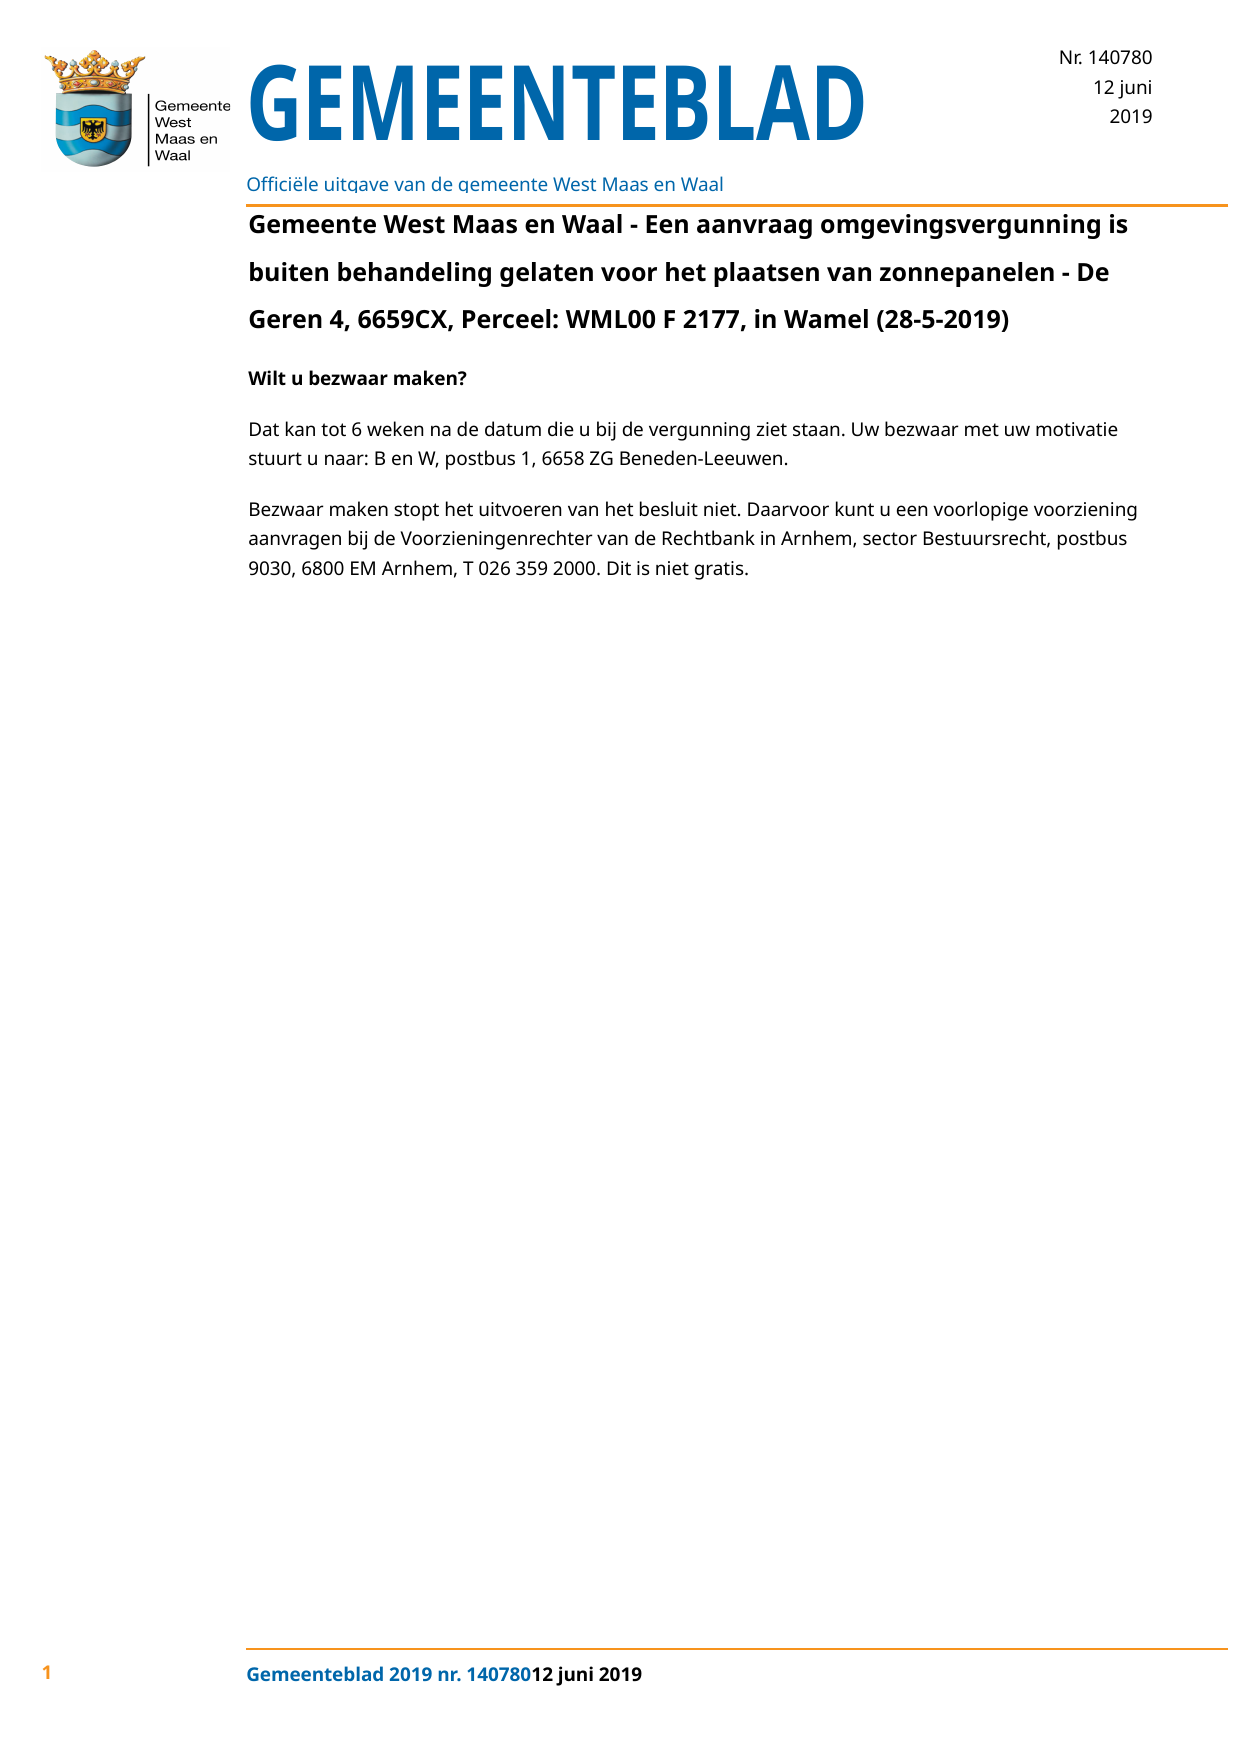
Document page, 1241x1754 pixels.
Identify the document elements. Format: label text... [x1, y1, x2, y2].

picture [41, 47, 231, 172]
text Wilt u bezwaar maken? [248, 366, 1152, 391]
text Dat kan tot 6 weken na de datum die u bij de vergunning ziet staan. Uw bezwaar met uw motivatie stuurt u naar: B en W, postbus 1, 6658 ZG Beneden-Leeuwen. [248, 416, 1152, 471]
text Bezwaar maken stopt het uitvoeren van het besluit niet. Daarvoor kunt u een voorlopige voorziening aanvragen bij de Voorzieningenrechter van de Rechtbank in Arnhem, sector Bestuursrecht, postbus 9030, 6800 EM Arnhem, T 026 359 2000. Dit is niet gratis. [248, 496, 1152, 581]
text Gemeente West Maas en Waal - Een aanvraag omgevingsvergunning is buiten behandeling gelaten voor het plaatsen van zonnepanelen - De Geren 4, 6659CX, Perceel: WML00 F 2177, in Wamel (28-5-2019) [248, 207, 1152, 336]
